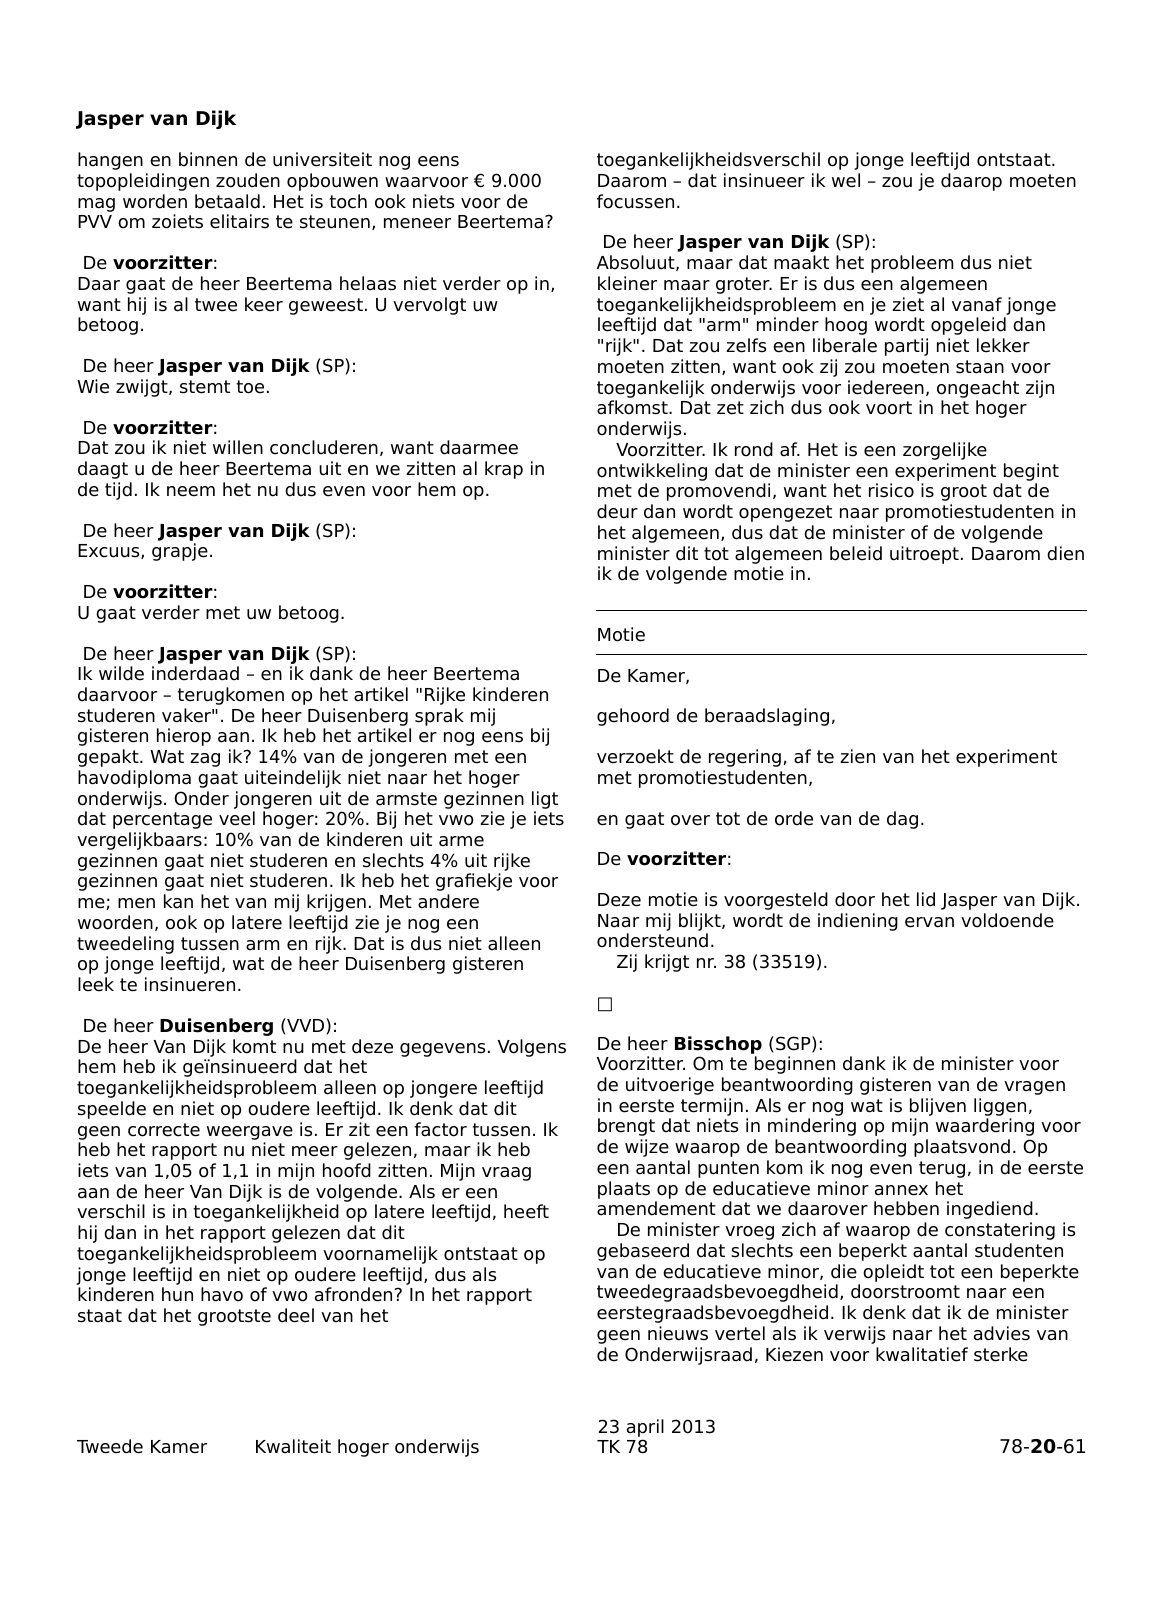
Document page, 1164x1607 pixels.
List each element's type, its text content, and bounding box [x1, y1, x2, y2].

text De heer Duisenberg (VVD): [77, 1016, 567, 1036]
text hangen en binnen de universiteit nog eens topopleidingen zouden opbouwen waarvoor € 9.000 mag worden betaald. Het is toch ook niets voor de PVV om zoiets elitairs te steunen, meneer Beertema? [77, 150, 567, 233]
text Wie zwijgt, stemt toe. [77, 377, 567, 397]
text De heer Jasper van Dijk (SP): [596, 232, 1087, 253]
text Motie [596, 625, 1087, 645]
text Absoluut, maar dat maakt het probleem dus niet kleiner maar groter. Er is dus een algemeen toegankelijkheidsprobleem en je ziet al vanaf jonge leeftijd dat "arm" minder hoog wordt opgeleid dan "rijk". Dat zou zelfs een liberale partij niet lekker moeten zitten, want ook zij zou moeten staan voor toegankelijk onderwijs voor iedereen, ongeacht zijn afkomst. Dat zet zich dus ook voort in het hoger onderwijs. [596, 253, 1087, 440]
text De Kamer, [596, 665, 1087, 686]
text Excuus, grapje. [77, 541, 567, 562]
text Daar gaat de heer Beertema helaas niet verder op in, want hij is al twee keer geweest. U vervolgt uw betoog. [77, 274, 567, 336]
text De heer Van Dijk komt nu met deze gegevens. Volgens hem heb ik geïnsinueerd dat het toegankelijkheidsprobleem alleen op jongere leeftijd speelde en niet op oudere leeftijd. Ik denk dat dit geen correcte weergave is. Er zit een factor tussen. Ik heb het rapport nu niet meer gelezen, maar ik heb iets van 1,05 of 1,1 in mijn hoofd zitten. Mijn vraag aan de heer Van Dijk is de volgende. Als er een verschil is in toegankelijkheid op latere leeftijd, heeft hij dan in het rapport gelezen dat dit toegankelijkheidsprobleem voornamelijk ontstaat op jonge leeftijd en niet op oudere leeftijd, dus als kinderen hun havo of vwo afronden? In het rapport staat dat het grootste deel van het [77, 1036, 567, 1327]
text Voorzitter. Om te beginnen dank ik de minister voor de uitvoerige beantwoording gisteren van de vragen in eerste termijn. Als er nog wat is blijven liggen, brengt dat niets in mindering op mijn waardering voor de wijze waarop de beantwoording plaatsvond. Op een aantal punten kom ik nog even terug, in de eerste plaats op de educatieve minor annex het amendement dat we daarover hebben ingediend. [596, 1054, 1087, 1220]
text Deze motie is voorgesteld door het lid Jasper van Dijk. Naar mij blijkt, wordt de indiening ervan voldoende ondersteund. [596, 890, 1087, 952]
text U gaat verder met uw betoog. [77, 603, 567, 623]
text De minister vroeg zich af waarop de constatering is gebaseerd dat slechts een beperkt aantal studenten van de educatieve minor, die opleidt tot een beperkte tweedegraadsbevoegdheid, doorstroomt naar een eerstegraadsbevoegdheid. Ik denk dat ik de minister geen nieuws vertel als ik verwijs naar het advies van de Onderwijsraad, Kiezen voor kwalitatief sterke [596, 1220, 1087, 1365]
text De heer Bisschop (SGP): [596, 1033, 1087, 1054]
text gehoord de beraadslaging, [596, 706, 1087, 727]
text De heer Jasper van Dijk (SP): [77, 643, 567, 664]
text Zij krijgt nr. 38 (33519). [596, 952, 1087, 973]
text De voorzitter: [77, 582, 567, 603]
text De voorzitter: [596, 849, 1087, 870]
text De heer Jasper van Dijk (SP): [77, 356, 567, 377]
text □ [596, 993, 1087, 1013]
text Ik wilde inderdaad – en ik dank de heer Beertema daarvoor – terugkomen op het artikel "Rijke kinderen studeren vaker". De heer Duisenberg sprak mij gisteren hierop aan. Ik heb het artikel er nog eens bij gepakt. Wat zag ik? 14% van de jongeren met een havodiploma gaat uiteindelijk niet naar het hoger onderwijs. Onder jongeren uit de armste gezinnen ligt dat percentage veel hoger: 20%. Bij het vwo zie je iets vergelijkbaars: 10% van de kinderen uit arme gezinnen gaat niet studeren en slechts 4% uit rijke gezinnen gaat niet studeren. Ik heb het grafiekje voor me; men kan het van mij krijgen. Met andere woorden, ook op latere leeftijd zie je nog een tweedeling tussen arm en rijk. Dat is dus niet alleen op jonge leeftijd, wat de heer Duisenberg gisteren leek te insinueren. [77, 664, 567, 996]
text De heer Jasper van Dijk (SP): [77, 520, 567, 541]
text Voorzitter. Ik rond af. Het is een zorgelijke ontwikkeling dat de minister een experiment begint met de promovendi, want het risico is groot dat de deur dan wordt opengezet naar promotiestudenten in het algemeen, dus dat de minister of de volgende minister dit tot algemeen beleid uitroept. Daarom dien ik de volgende motie in. [596, 440, 1087, 585]
text verzoekt de regering, af te zien van het experiment met promotiestudenten, [596, 747, 1087, 788]
text Dat zou ik niet willen concluderen, want daarmee daagt u de heer Beertema uit en we zitten al krap in de tijd. Ik neem het nu dus even voor hem op. [77, 438, 567, 500]
text De voorzitter: [77, 417, 567, 438]
text en gaat over tot de orde van de dag. [596, 808, 1087, 829]
text toegankelijkheidsverschil op jonge leeftijd ontstaat. Daarom – dat insinueer ik wel – zou je daarop moeten focussen. [596, 150, 1087, 212]
text De voorzitter: [77, 253, 567, 274]
